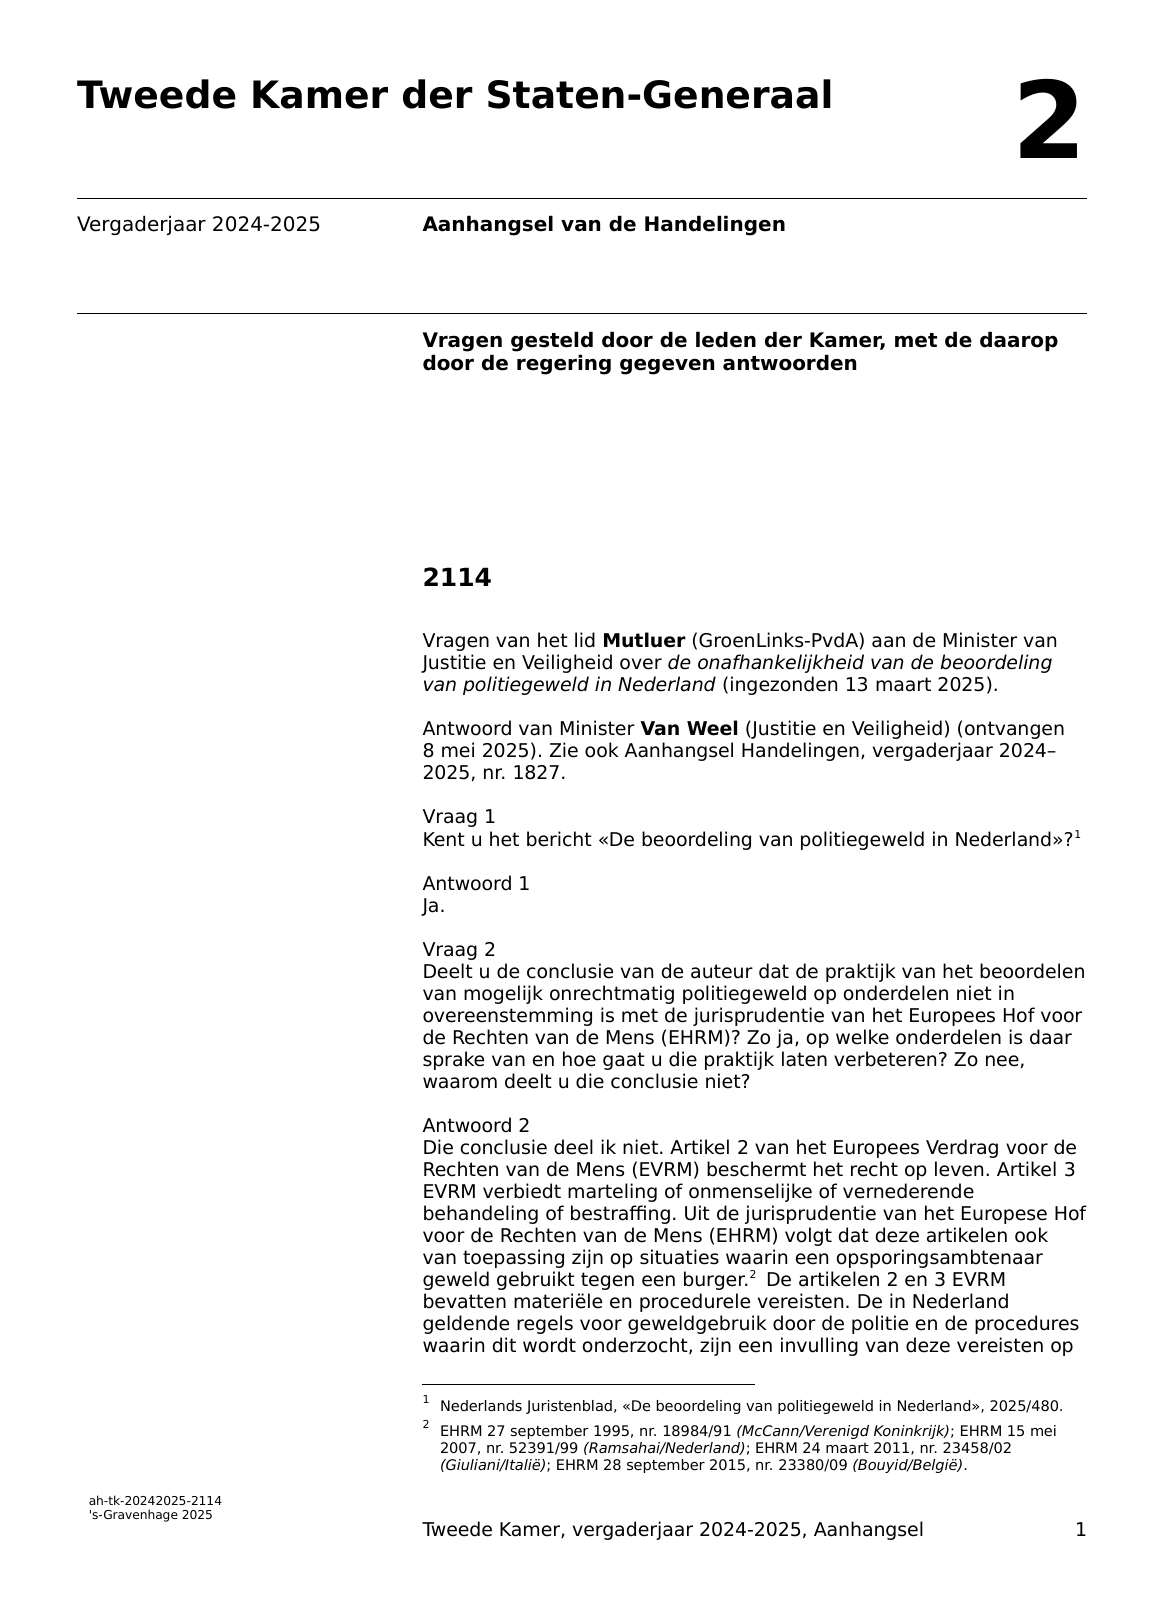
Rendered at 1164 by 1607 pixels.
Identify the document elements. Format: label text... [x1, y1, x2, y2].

table_cell [77, 314, 422, 375]
text Vraag 1 [422, 806, 1087, 828]
table_cell Vragen gesteld door de leden der Kamer, met de daarop door de regering gegeven antwoorden [422, 314, 1087, 375]
text Die conclusie deel ik niet. Artikel 2 van het Europees Verdrag voor de Rechten van de Mens (EVRM) beschermt het recht op leven. Artikel 3 EVRM verbiedt marteling of onmenselijke of vernederende behandeling of bestraffing. Uit de jurisprudentie van het Europese Hof voor de Rechten van de Mens (EHRM) volgt dat deze artikelen ook van toepassing zijn op situaties waarin een opsporingsambtenaar geweld gebruikt tegen een burger. De artikelen 2 en 3 EVRM bevatten materiële en procedurele vereisten. De in Nederland geldende regels voor geweldgebruik door de politie en de procedures waarin dit wordt onderzocht, zijn een invulling van deze vereisten op [422, 1137, 1087, 1357]
text Antwoord van Minister Van Weel (Justitie en Veiligheid) (ontvangen 8 mei 2025). Zie ook Aanhangsel Handelingen, vergaderjaar 2024–2025, nr. 1827. [422, 718, 1087, 784]
text EHRM 27 september 1995, nr. 18984/91 (McCann/Verenigd Koninkrijk); EHRM 15 mei 2007, nr. 52391/99 (Ramsahai/Nederland); EHRM 24 maart 2011, nr. 23458/02 (Giuliani/Italië); EHRM 28 september 2015, nr. 23380/09 (Bouyid/België). [422, 1418, 1087, 1474]
text Vraag 2 [422, 939, 1087, 961]
text 2114 [422, 563, 1087, 592]
text Deelt u de conclusie van de auteur dat de praktijk van het beoordelen van mogelijk onrechtmatig politiegeweld op onderdelen niet in overeenstemming is met de jurisprudentie van het Europees Hof voor de Rechten van de Mens (EHRM)? Zo ja, op welke onderdelen is daar sprake van en hoe gaat u die praktijk laten verbeteren? Zo nee, waarom deelt u die conclusie niet? [422, 961, 1087, 1093]
table_header Tweede Kamer der Staten-Generaal [77, 59, 886, 198]
text 's-Gravenhage 2025 [88, 1508, 323, 1522]
text Kent u het bericht «De beoordeling van politiegeweld in Nederland»? [422, 828, 1087, 850]
table_cell Vergaderjaar 2024-2025 [77, 199, 422, 313]
table_header 2 [886, 59, 1087, 198]
text Ja. [422, 894, 1087, 917]
text Vragen van het lid Mutluer (GroenLinks-PvdA) aan de Minister van Justitie en Veiligheid over de onafhankelijkheid van de beoordeling van politiegeweld in Nederland (ingezonden 13 maart 2025). [422, 630, 1087, 696]
text ah-tk-20242025-2114 [88, 1494, 323, 1508]
text Antwoord 1 [422, 873, 1087, 894]
text Antwoord 2 [422, 1115, 1087, 1137]
table_cell Aanhangsel van de Handelingen [422, 199, 1087, 313]
text Nederlands Juristenblad, «De beoordeling van politiegeweld in Nederland», 2025/480. [422, 1393, 1087, 1416]
